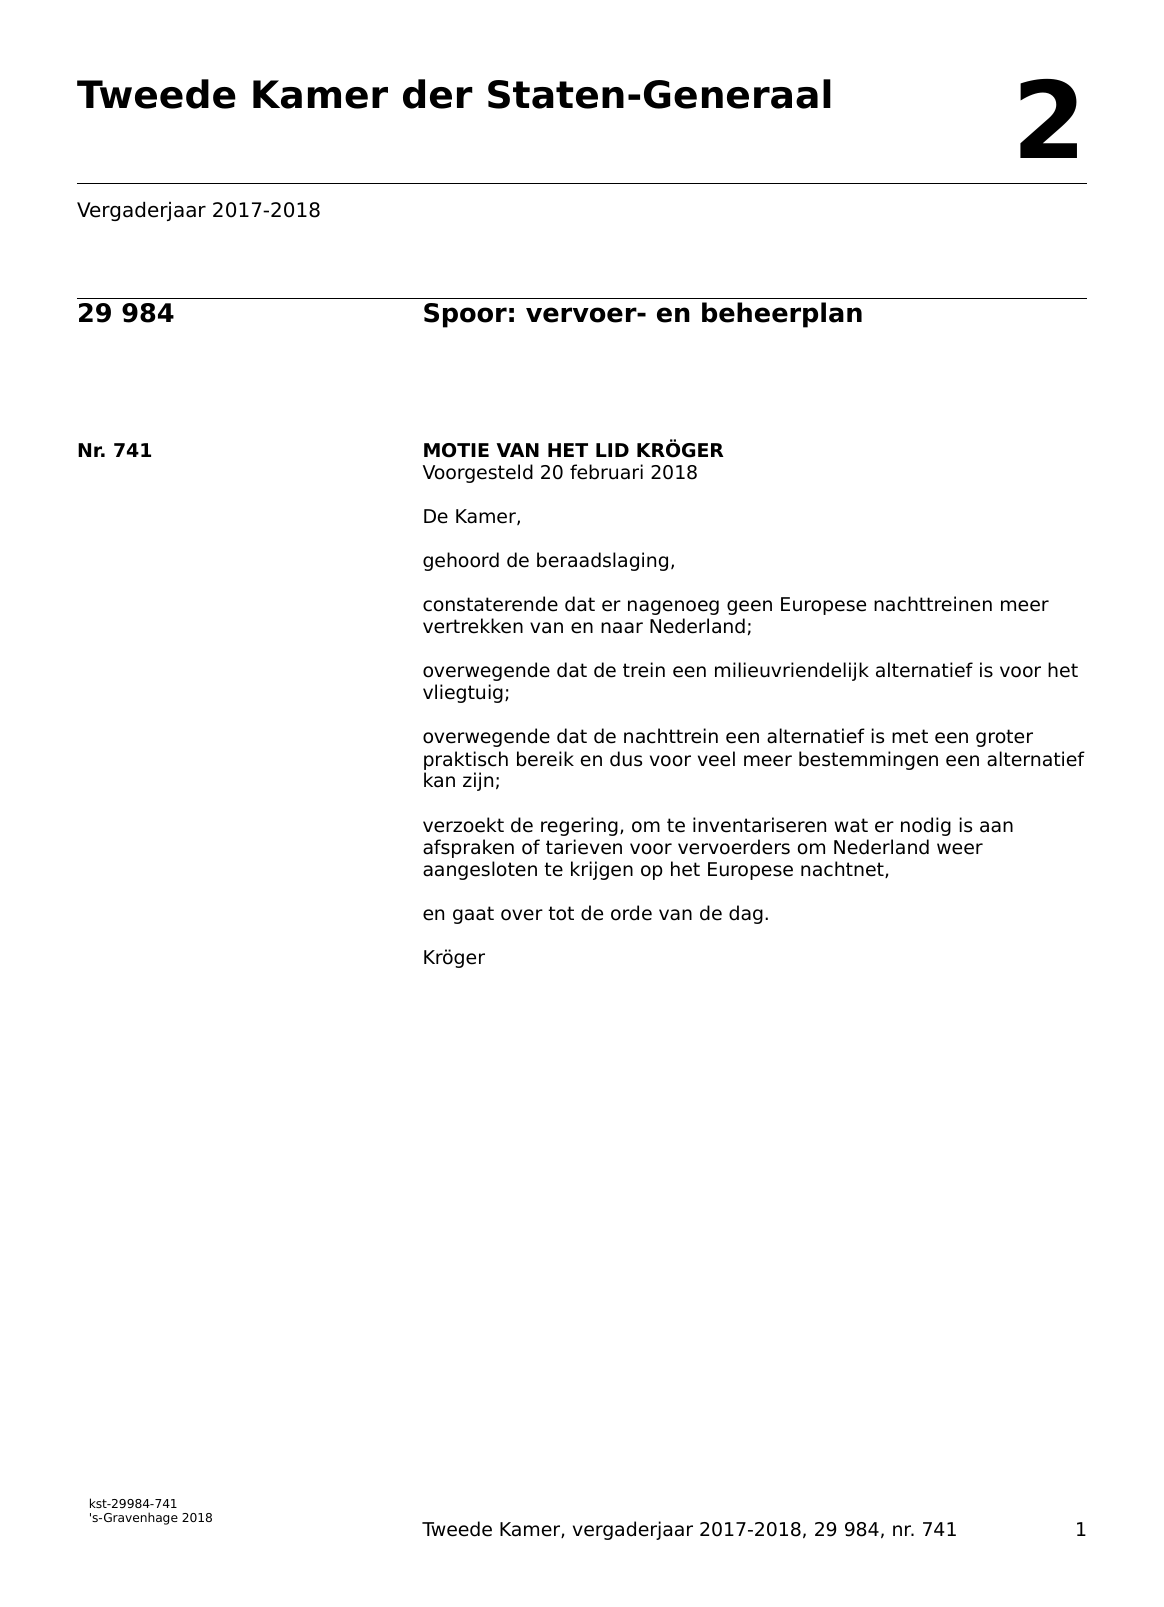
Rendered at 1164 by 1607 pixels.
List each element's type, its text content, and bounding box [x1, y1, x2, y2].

text overwegende dat de nachttrein een alternatief is met een groter praktisch bereik en dus voor veel meer bestemmingen een alternatief kan zijn; [422, 726, 1087, 792]
text verzoekt de regering, om te inventariseren wat er nodig is aan afspraken of tarieven voor vervoerders om Nederland weer aangesloten te krijgen op het Europese nachtnet, [422, 814, 1087, 881]
text Voorgesteld 20 februari 2018 [422, 462, 1087, 484]
table_header 2 [886, 59, 1087, 183]
text overwegende dat de trein een milieuvriendelijk alternatief is voor het vliegtuig; [422, 660, 1087, 704]
text 's-Gravenhage 2018 [88, 1511, 323, 1525]
text kst-29984-741 [88, 1497, 323, 1511]
table_header Tweede Kamer der Staten-Generaal [77, 59, 886, 183]
text De Kamer, [422, 506, 1087, 528]
table_cell Vergaderjaar 2017-2018 [77, 184, 1087, 298]
text constaterende dat er nagenoeg geen Europese nachttreinen meer vertrekken van en naar Nederland; [422, 594, 1087, 638]
subtitle Nr. 741 MOTIE VAN HET LID KRÖGER [77, 440, 1087, 462]
text gehoord de beraadslaging, [422, 550, 1087, 572]
subtitle 29 984 Spoor: vervoer- en beheerplan [77, 299, 1087, 329]
text en gaat over tot de orde van de dag. [422, 903, 1087, 925]
text Kröger [422, 947, 1087, 969]
